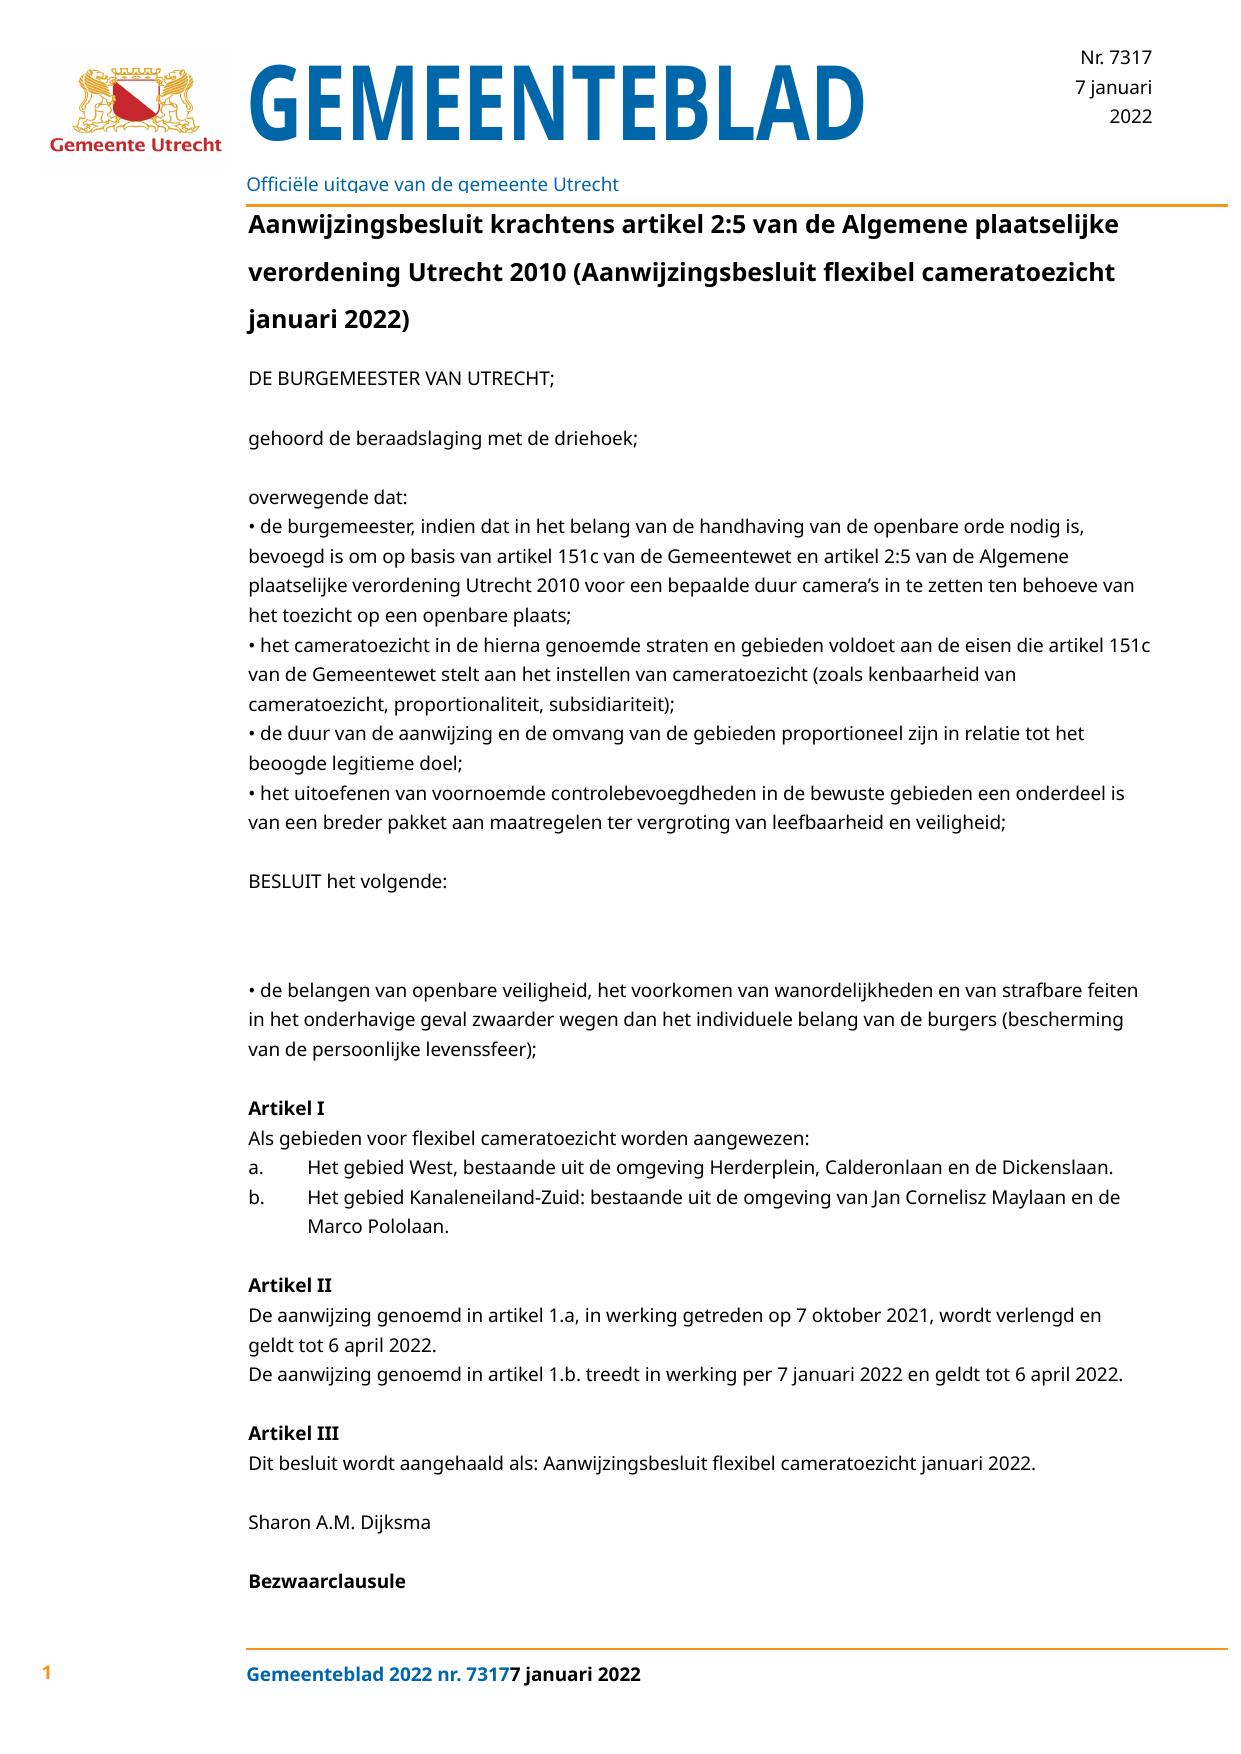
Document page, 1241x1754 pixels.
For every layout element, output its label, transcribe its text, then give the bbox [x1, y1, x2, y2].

text • de belangen van openbare veiligheid, het voorkomen van wanordelijkheden en van strafbare feiten in het onderhavige geval zwaarder wegen dan het individuele belang van de burgers (bescherming van de persoonlijke levenssfeer); [248, 977, 1152, 1062]
text Artikel II [248, 1273, 1152, 1298]
text De aanwijzing genoemd in artikel 1.a, in werking getreden op 7 oktober 2021, wordt verlengd en geldt tot 6 april 2022. [248, 1302, 1152, 1358]
text • het cameratoezicht in de hierna genoemde straten en gebieden voldoet aan de eisen die artikel 151c van de Gemeentewet stelt aan het instellen van cameratoezicht (zoals kenbaarheid van cameratoezicht, proportionaliteit, subsidiariteit); [248, 632, 1152, 717]
list Het gebied Kanaleneiland-Zuid: bestaande uit de omgeving van Jan Cornelisz Maylaan en de Marco Pololaan. [248, 1184, 1152, 1239]
text • de duur van de aanwijzing en de omvang van de gebieden proportioneel zijn in relatie tot het beoogde legitieme doel; [248, 721, 1152, 776]
text Aanwijzingsbesluit krachtens artikel 2:5 van de Algemene plaatselijke verordening Utrecht 2010 (Aanwijzingsbesluit flexibel cameratoezicht januari 2022) [248, 207, 1152, 336]
text Dit besluit wordt aangehaald als: Aanwijzingsbesluit flexibel cameratoezicht januari 2022. [248, 1450, 1152, 1476]
text BESLUIT het volgende: [248, 868, 1152, 894]
text gehoord de beraadslaging met de driehoek; [248, 425, 1152, 450]
text DE BURGEMEESTER VAN UTRECHT; [248, 366, 1152, 391]
text Als gebieden voor flexibel cameratoezicht worden aangewezen: [248, 1125, 1152, 1151]
text • het uitoefenen van voornoemde controlebevoegdheden in de bewuste gebieden een onderdeel is van een breder pakket aan maatregelen ter vergroting van leefbaarheid en veiligheid; [248, 780, 1152, 835]
text Artikel I [248, 1095, 1152, 1121]
picture [41, 47, 231, 172]
list Het gebied West, bestaande uit de omgeving Herderplein, Calderonlaan en de Dickenslaan. [248, 1154, 1152, 1180]
text Sharon A.M. Dijksma [248, 1509, 1152, 1535]
text overwegende dat: [248, 484, 1152, 509]
text Artikel III [248, 1421, 1152, 1446]
text De aanwijzing genoemd in artikel 1.b. treedt in werking per 7 januari 2022 en geldt tot 6 april 2022. [248, 1361, 1152, 1387]
text • de burgemeester, indien dat in het belang van de handhaving van de openbare orde nodig is, bevoegd is om op basis van artikel 151c van de Gemeentewet en artikel 2:5 van de Algemene plaatselijke verordening Utrecht 2010 voor een bepaalde duur camera’s in te zetten ten behoeve van het toezicht op een openbare plaats; [248, 513, 1152, 628]
text Bezwaarclausule [248, 1568, 1152, 1594]
